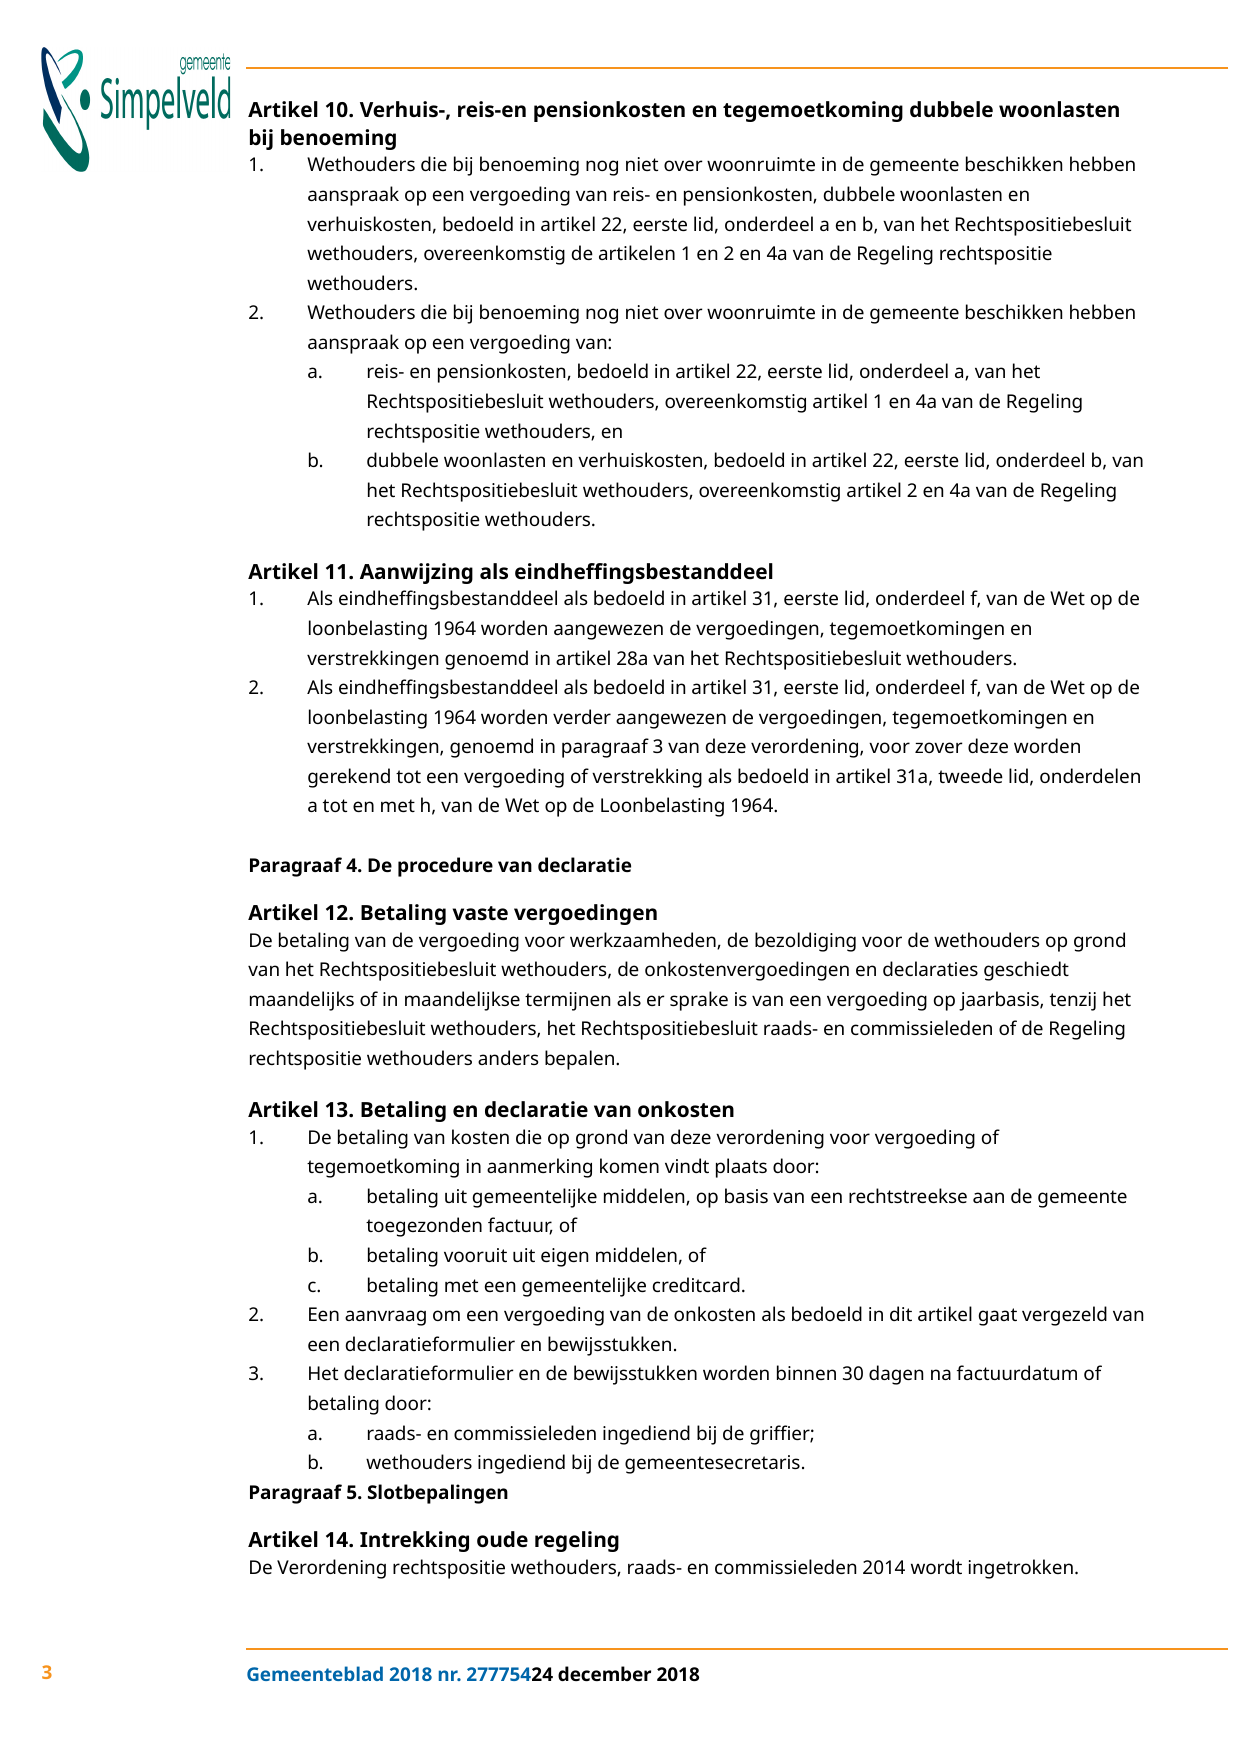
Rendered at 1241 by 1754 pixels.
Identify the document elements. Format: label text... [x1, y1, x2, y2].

list dubbele woonlasten en verhuiskosten, bedoeld in artikel 22, eerste lid, onderdeel b, van het Rechtspositiebesluit wethouders, overeenkomstig artikel 2 en 4a van de Regeling rechtspositie wethouders. [307, 447, 1152, 532]
text De Verordening rechtspositie wethouders, raads- en commissieleden 2014 wordt ingetrokken. [248, 1554, 1152, 1580]
text Artikel 14. Intrekking oude regeling [248, 1526, 1152, 1554]
list Wethouders die bij benoeming nog niet over woonruimte in de gemeente beschikken hebben aanspraak op een vergoeding van: [248, 299, 1152, 355]
list betaling vooruit uit eigen middelen, of [307, 1242, 1152, 1268]
list wethouders ingediend bij de gemeentesecretaris. [307, 1449, 1152, 1475]
text Paragraaf 4. De procedure van declaratie [248, 852, 1152, 877]
text Artikel 12. Betaling vaste vergoedingen [248, 898, 1152, 927]
text Artikel 10. Verhuis-, reis-en pensionkosten en tegemoetkoming dubbele woonlasten bij benoeming [248, 95, 1152, 152]
list Als eindheffingsbestanddeel als bedoeld in artikel 31, eerste lid, onderdeel f, van de Wet op de loonbelasting 1964 worden verder aangewezen de vergoedingen, tegemoetkomingen en verstrekkingen, genoemd in paragraaf 3 van deze verordening, voor zover deze worden gerekend tot een vergoeding of verstrekking als bedoeld in artikel 31a, tweede lid, onderdelen a tot en met h, van de Wet op de Loonbelasting 1964. [248, 674, 1152, 818]
list betaling met een gemeentelijke creditcard. [307, 1272, 1152, 1298]
list reis- en pensionkosten, bedoeld in artikel 22, eerste lid, onderdeel a, van het Rechtspositiebesluit wethouders, overeenkomstig artikel 1 en 4a van de Regeling rechtspositie wethouders, en [307, 359, 1152, 444]
text Artikel 11. Aanwijzing als eindheffingsbestanddeel [248, 557, 1152, 586]
text De betaling van de vergoeding voor werkzaamheden, de bezoldiging voor de wethouders op grond van het Rechtspositiebesluit wethouders, de onkostenvergoedingen en declaraties geschiedt maandelijks of in maandelijkse termijnen als er sprake is van een vergoeding op jaarbasis, tenzij het Rechtspositiebesluit wethouders, het Rechtspositiebesluit raads- en commissieleden of de Regeling rechtspositie wethouders anders bepalen. [248, 927, 1152, 1071]
list Wethouders die bij benoeming nog niet over woonruimte in de gemeente beschikken hebben aanspraak op een vergoeding van reis- en pensionkosten, dubbele woonlasten en verhuiskosten, bedoeld in artikel 22, eerste lid, onderdeel a en b, van het Rechtspositiebesluit wethouders, overeenkomstig de artikelen 1 en 2 en 4a van de Regeling rechtspositie wethouders. [248, 152, 1152, 296]
list Een aanvraag om een vergoeding van de onkosten als bedoeld in dit artikel gaat vergezeld van een declaratieformulier en bewijsstukken. [248, 1301, 1152, 1357]
text Paragraaf 5. Slotbepalingen [248, 1479, 1152, 1505]
list De betaling van kosten die op grond van deze verordening voor vergoeding of tegemoetkoming in aanmerking komen vindt plaats door: [248, 1124, 1152, 1179]
list Als eindheffingsbestanddeel als bedoeld in artikel 31, eerste lid, onderdeel f, van de Wet op de loonbelasting 1964 worden aangewezen de vergoedingen, tegemoetkomingen en verstrekkingen genoemd in artikel 28a van het Rechtspositiebesluit wethouders. [248, 586, 1152, 670]
picture [41, 47, 231, 172]
list raads- en commissieleden ingediend bij de griffier; [307, 1420, 1152, 1446]
list Het declaratieformulier en de bewijsstukken worden binnen 30 dagen na factuurdatum of betaling door: [248, 1361, 1152, 1416]
text Artikel 13. Betaling en declaratie van onkosten [248, 1096, 1152, 1124]
list betaling uit gemeentelijke middelen, op basis van een rechtstreekse aan de gemeente toegezonden factuur, of [307, 1183, 1152, 1238]
